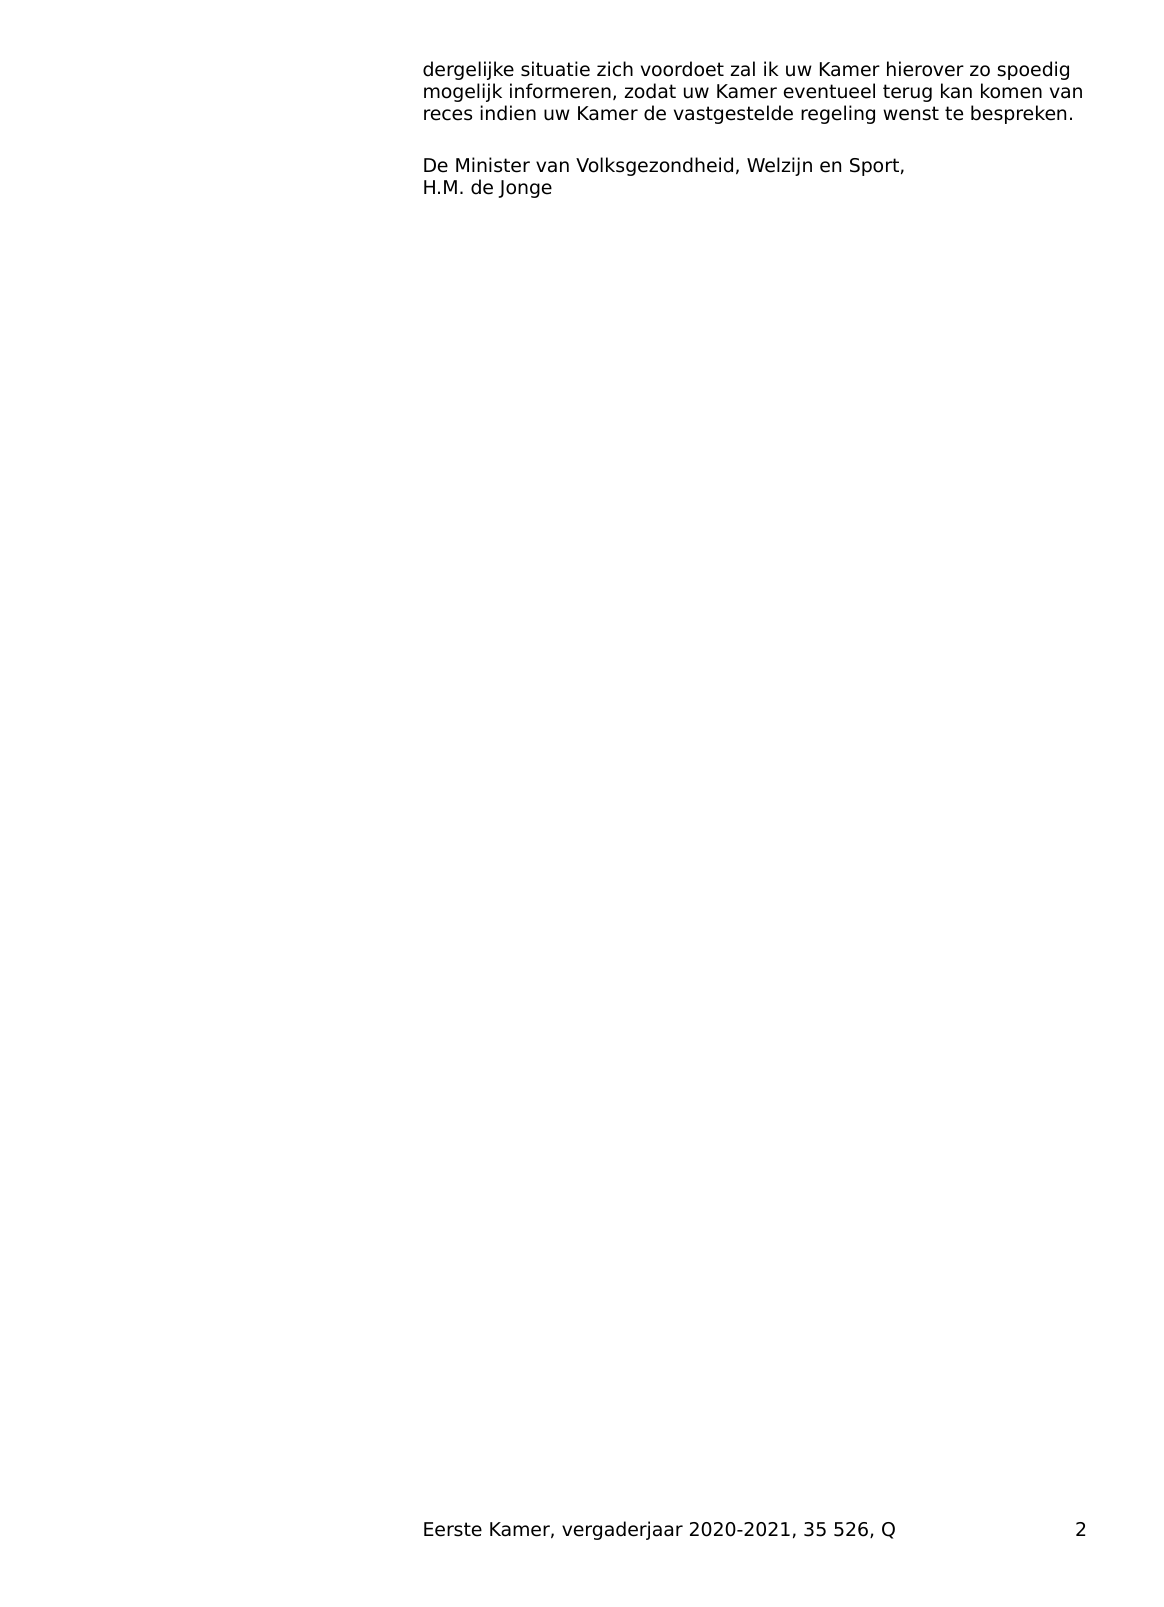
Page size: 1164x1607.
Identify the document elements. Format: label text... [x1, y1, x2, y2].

text De Minister van Volksgezondheid, Welzijn en Sport, H.M. de Jonge [422, 155, 1087, 199]
text dergelijke situatie zich voordoet zal ik uw Kamer hierover zo spoedig mogelijk informeren, zodat uw Kamer eventueel terug kan komen van reces indien uw Kamer de vastgestelde regeling wenst te bespreken. [422, 59, 1087, 125]
